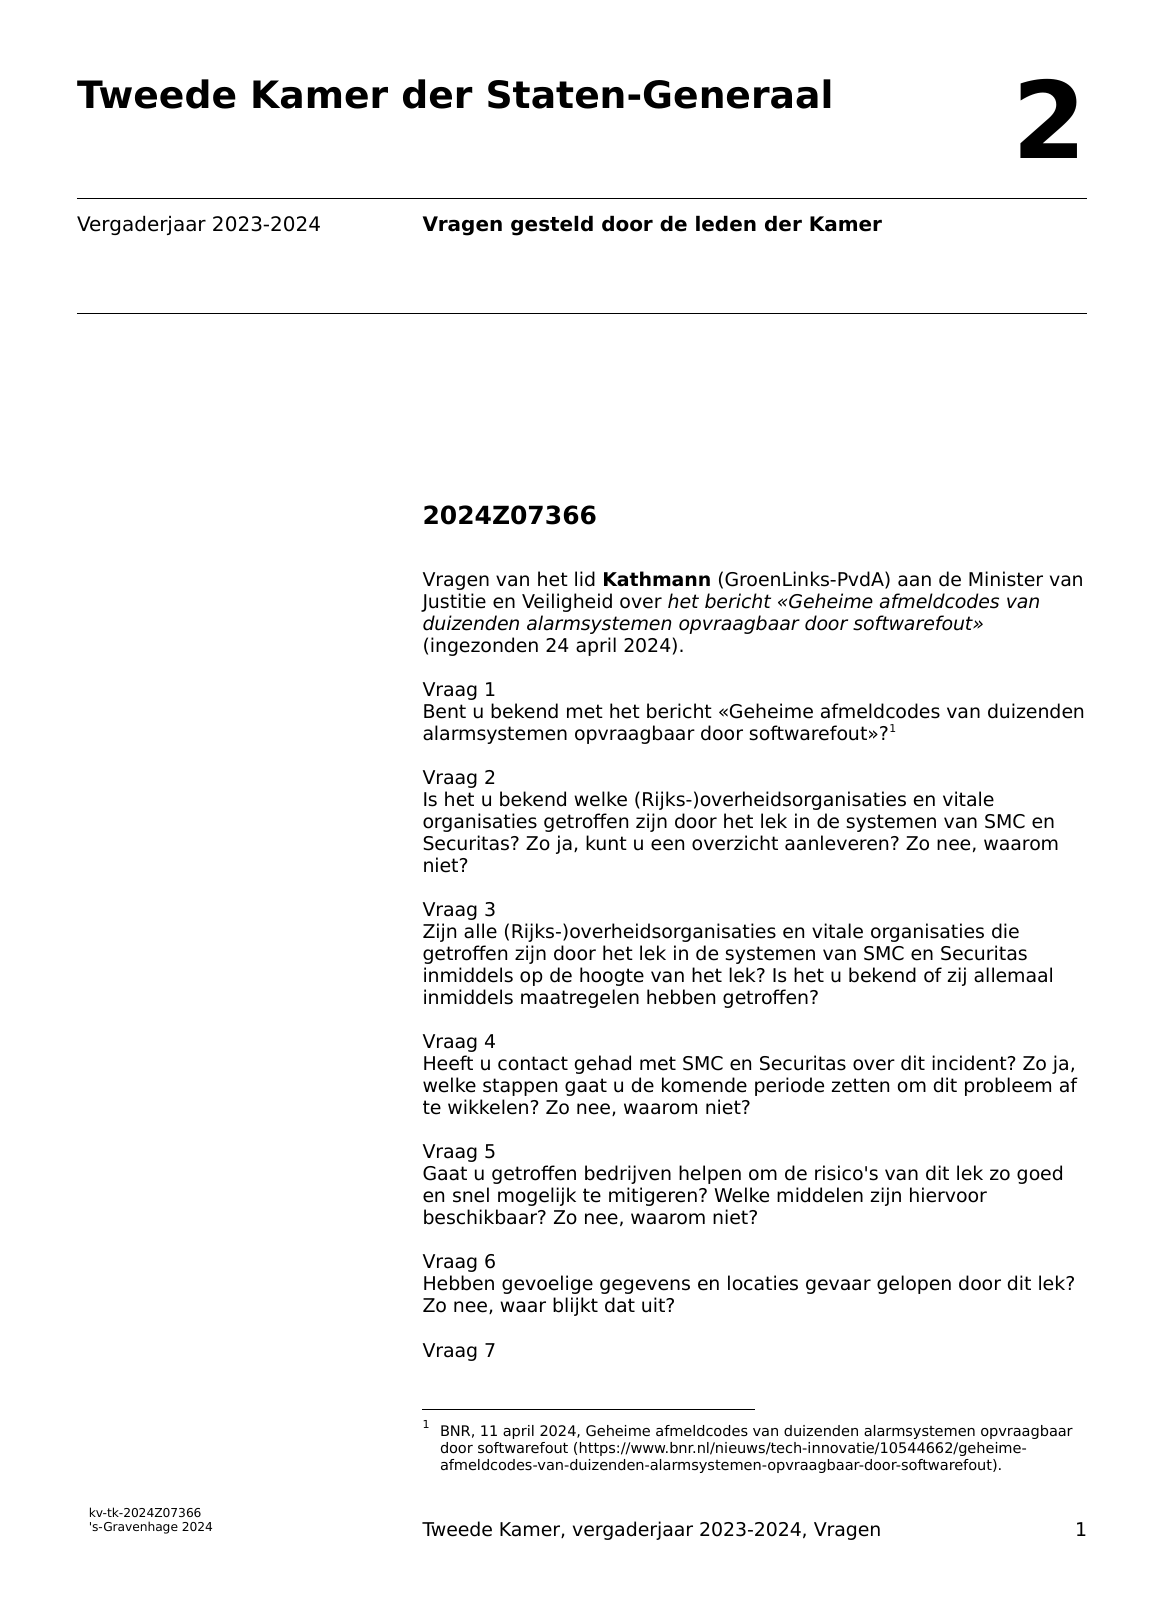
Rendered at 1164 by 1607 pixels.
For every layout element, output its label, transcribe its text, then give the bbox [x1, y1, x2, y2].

table_cell Vergaderjaar 2023-2024 [77, 199, 422, 313]
text Is het u bekend welke (Rijks-)overheidsorganisaties en vitale organisaties getroffen zijn door het lek in de systemen van SMC en Securitas? Zo ja, kunt u een overzicht aanleveren? Zo nee, waarom niet? [422, 789, 1087, 877]
text Hebben gevoelige gegevens en locaties gevaar gelopen door dit lek? Zo nee, waar blijkt dat uit? [422, 1273, 1087, 1317]
text BNR, 11 april 2024, Geheime afmeldcodes van duizenden alarmsystemen opvraagbaar door softwarefout (https://www.bnr.nl/nieuws/tech-innovatie/10544662/geheime-afmeldcodes-van-duizenden-alarmsystemen-opvraagbaar-door-softwarefout). [422, 1418, 1087, 1474]
text Vraag 5 [422, 1141, 1087, 1163]
text Gaat u getroffen bedrijven helpen om de risico's van dit lek zo goed en snel mogelijk te mitigeren? Welke middelen zijn hiervoor beschikbaar? Zo nee, waarom niet? [422, 1163, 1087, 1229]
text Zijn alle (Rijks-)overheidsorganisaties en vitale organisaties die getroffen zijn door het lek in de systemen van SMC en Securitas inmiddels op de hoogte van het lek? Is het u bekend of zij allemaal inmiddels maatregelen hebben getroffen? [422, 921, 1087, 1009]
table_header Tweede Kamer der Staten-Generaal [77, 59, 886, 198]
text kv-tk-2024Z07366 [88, 1506, 323, 1520]
text Vraag 2 [422, 767, 1087, 789]
text Bent u bekend met het bericht «Geheime afmeldcodes van duizenden alarmsystemen opvraagbaar door softwarefout»? [422, 701, 1087, 745]
text Heeft u contact gehad met SMC en Securitas over dit incident? Zo ja, welke stappen gaat u de komende periode zetten om dit probleem af te wikkelen? Zo nee, waarom niet? [422, 1053, 1087, 1119]
text 's-Gravenhage 2024 [88, 1520, 323, 1534]
table_cell Vragen gesteld door de leden der Kamer [422, 199, 1087, 313]
text Vraag 1 [422, 679, 1087, 701]
text Vraag 3 [422, 899, 1087, 921]
text Vraag 6 [422, 1251, 1087, 1273]
text Vraag 4 [422, 1031, 1087, 1053]
table_header 2 [886, 59, 1087, 198]
text Vraag 7 [422, 1339, 1087, 1361]
text 2024Z07366 [422, 501, 1087, 531]
text Vragen van het lid Kathmann (GroenLinks-PvdA) aan de Minister van Justitie en Veiligheid over het bericht «Geheime afmeldcodes van duizenden alarmsystemen opvraagbaar door softwarefout» (ingezonden 24 april 2024). [422, 569, 1087, 657]
